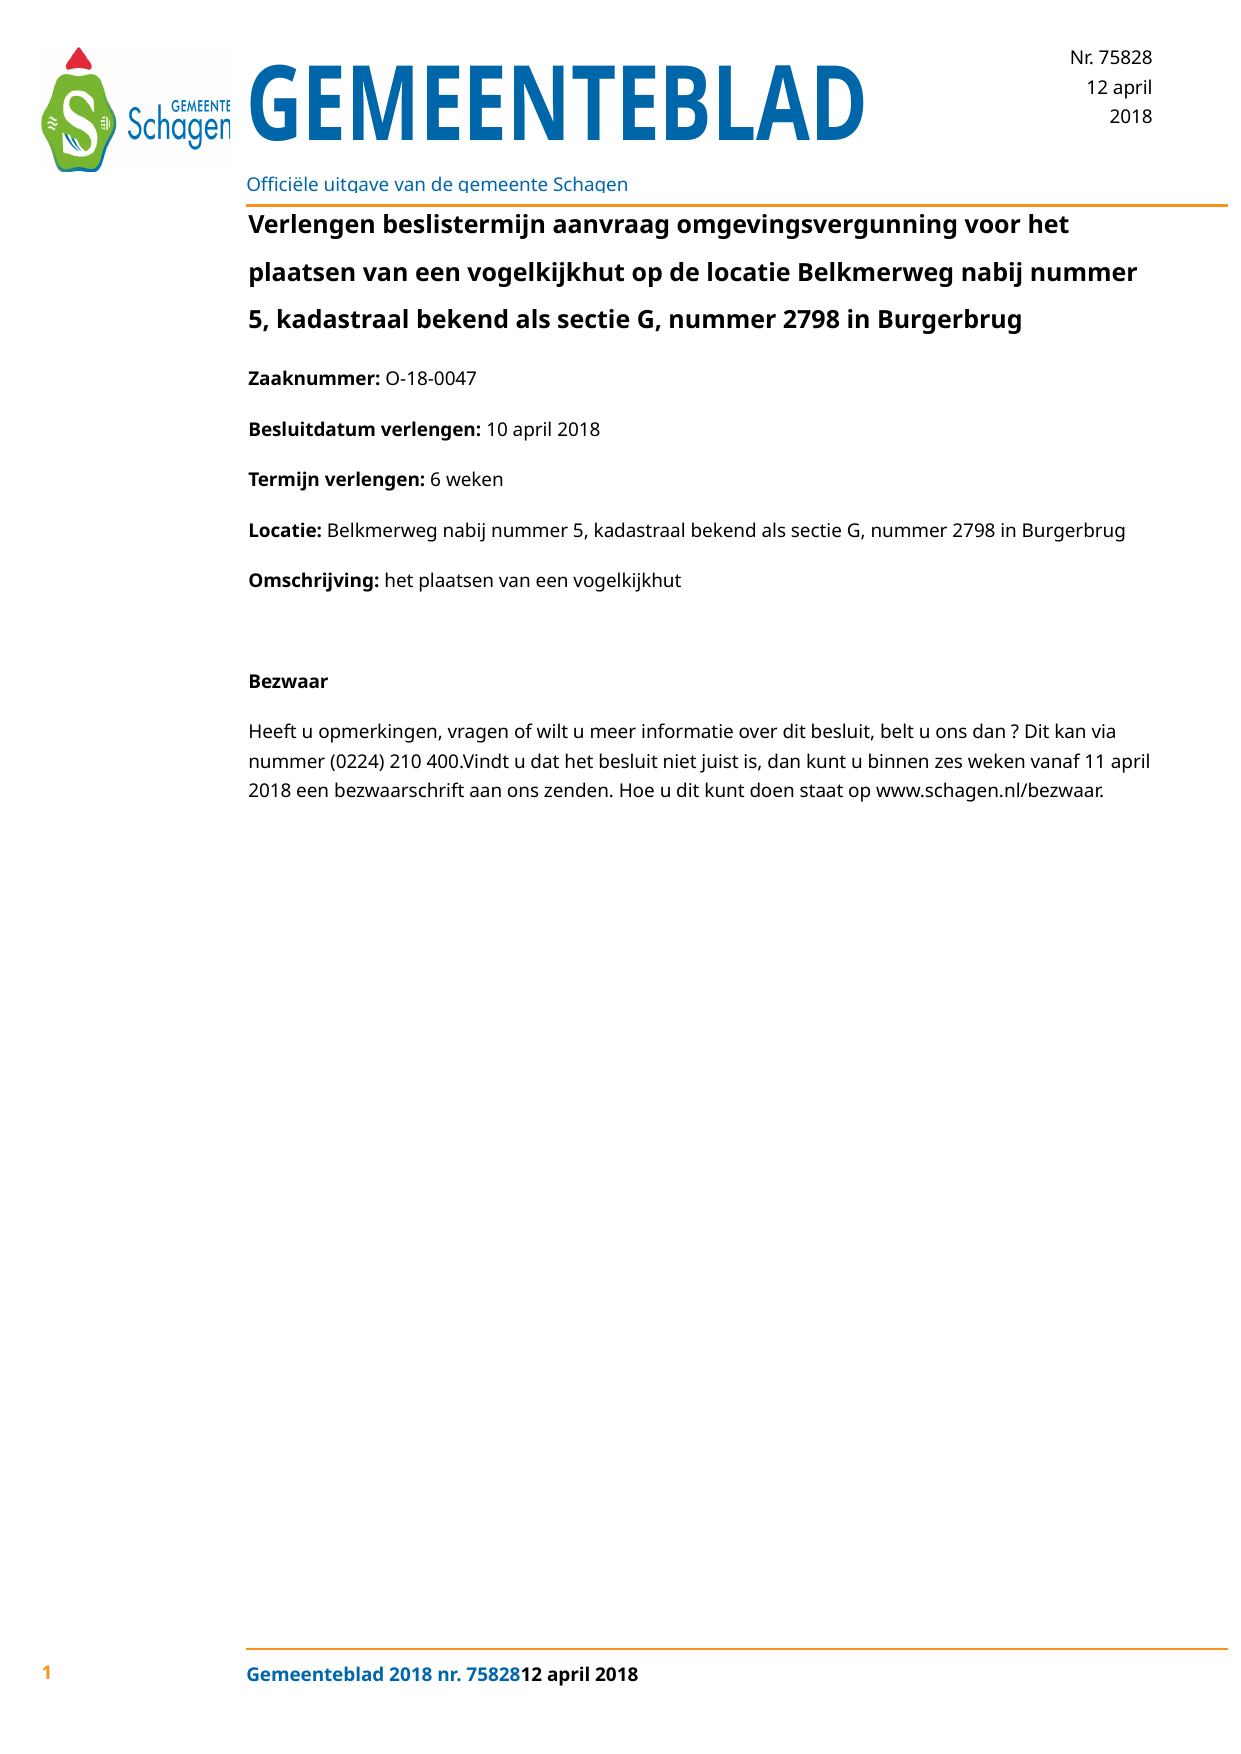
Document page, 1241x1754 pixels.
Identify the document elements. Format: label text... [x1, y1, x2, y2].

picture [41, 47, 231, 172]
text Zaaknummer: O-18-0047 [248, 366, 1152, 391]
text Termijn verlengen: 6 weken [248, 466, 1152, 492]
text Omschrijving: het plaatsen van een vogelkijkhut [248, 567, 1152, 593]
text Heeft u opmerkingen, vragen of wilt u meer informatie over dit besluit, belt u ons dan ? Dit kan via nummer (0224) 210 400.Vindt u dat het besluit niet juist is, dan kunt u binnen zes weken vanaf 11 april 2018 een bezwaarschrift aan ons zenden. Hoe u dit kunt doen staat op www.schagen.nl/bezwaar. [248, 718, 1152, 803]
text Besluitdatum verlengen: 10 april 2018 [248, 416, 1152, 442]
text Locatie: Belkmerweg nabij nummer 5, kadastraal bekend als sectie G, nummer 2798 in Burgerbrug [248, 517, 1152, 542]
text Verlengen beslistermijn aanvraag omgevingsvergunning voor het plaatsen van een vogelkijkhut op de locatie Belkmerweg nabij nummer 5, kadastraal bekend als sectie G, nummer 2798 in Burgerbrug [248, 207, 1152, 336]
text Bezwaar [248, 668, 1152, 694]
